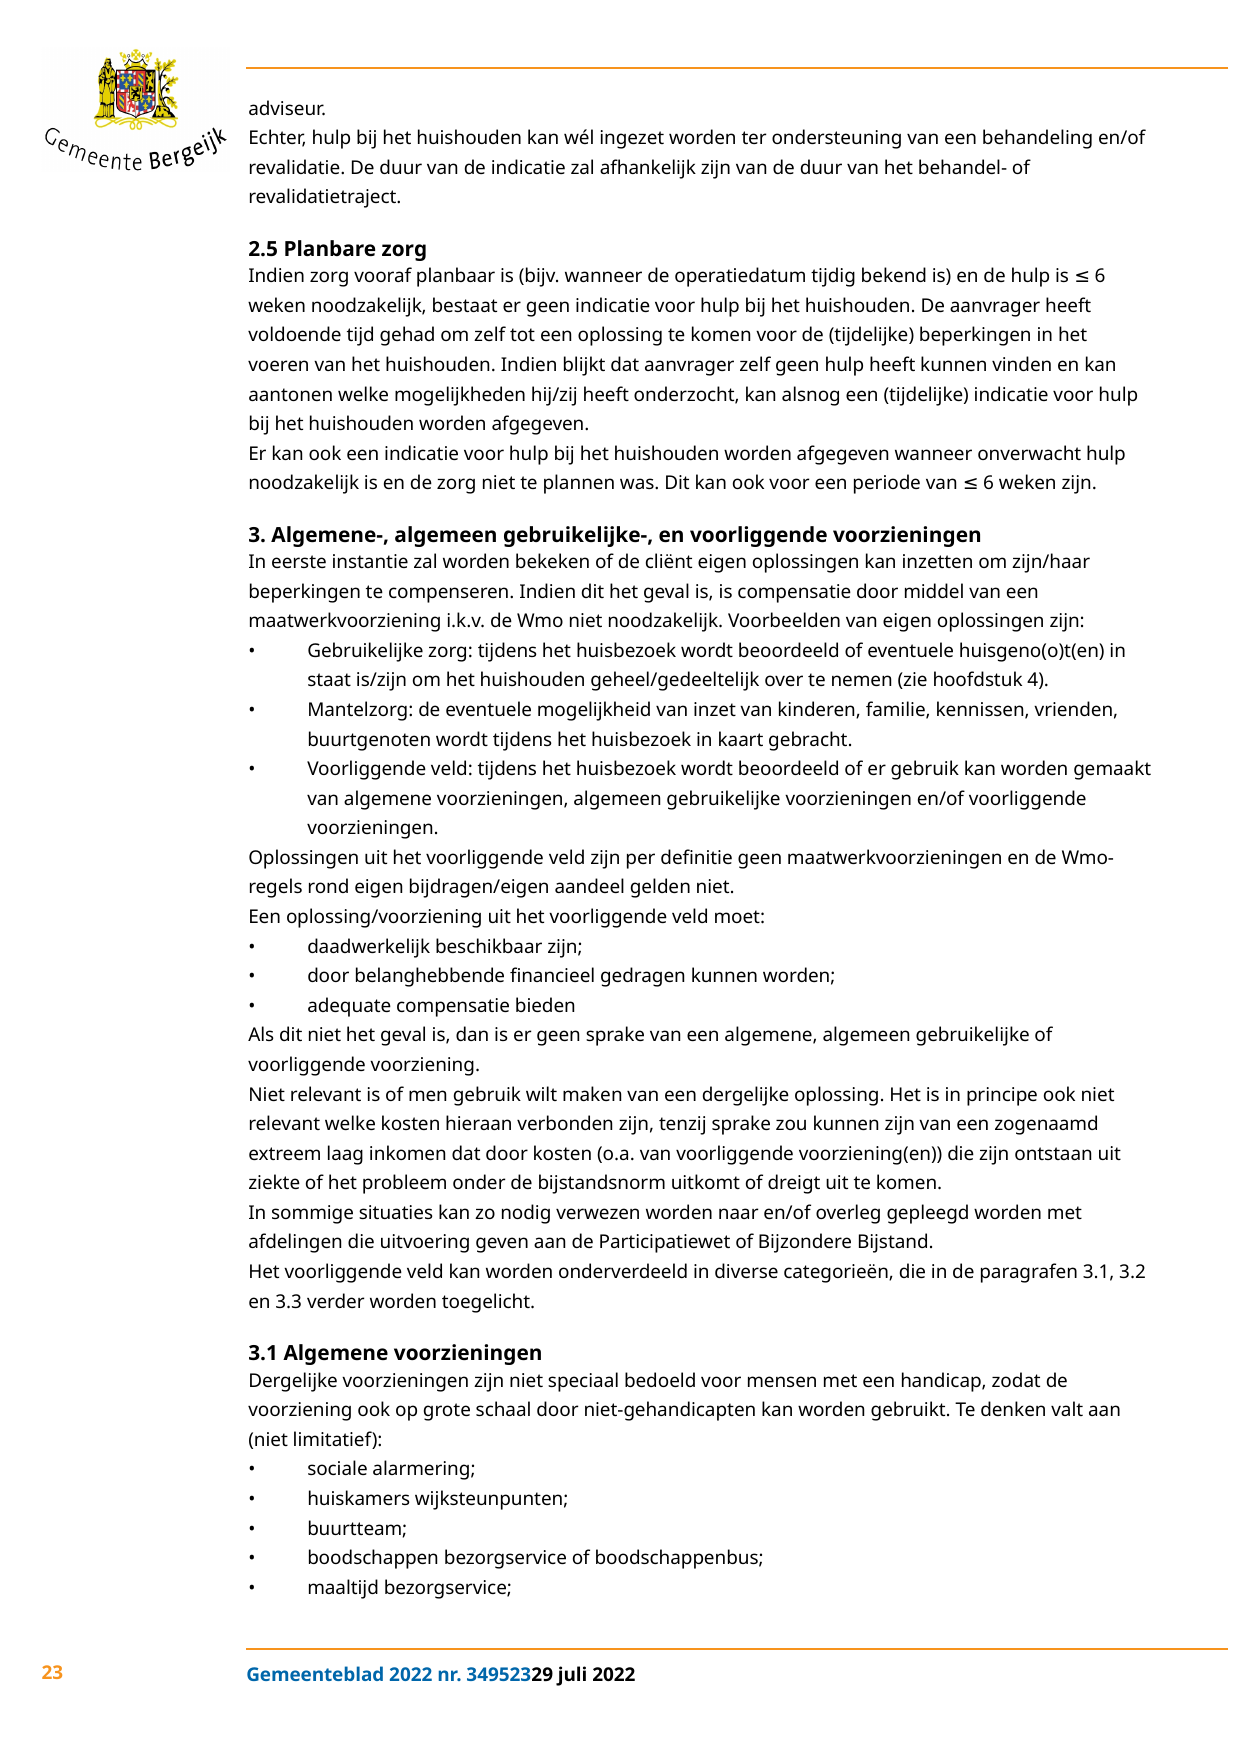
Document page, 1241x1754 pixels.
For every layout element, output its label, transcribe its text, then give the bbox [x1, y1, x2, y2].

text Indien zorg vooraf planbaar is (bijv. wanneer de operatiedatum tijdig bekend is) en de hulp is ≤ 6 weken noodzakelijk, bestaat er geen indicatie voor hulp bij het huishouden. De aanvrager heeft voldoende tijd gehad om zelf tot een oplossing te komen voor de (tijdelijke) beperkingen in het voeren van het huishouden. Indien blijkt dat aanvrager zelf geen hulp heeft kunnen vinden en kan aantonen welke mogelijkheden hij/zij heeft onderzocht, kan alsnog een (tijdelijke) indicatie voor hulp bij het huishouden worden afgegeven. [248, 262, 1152, 436]
picture [41, 47, 231, 172]
list adequate compensatie bieden [248, 992, 1152, 1018]
text In eerste instantie zal worden bekeken of de cliënt eigen oplossingen kan inzetten om zijn/haar beperkingen te compenseren. Indien dit het geval is, is compensatie door middel van een maatwerkvoorziening i.k.v. de Wmo niet noodzakelijk. Voorbeelden van eigen oplossingen zijn: [248, 548, 1152, 633]
list boodschappen bezorgservice of boodschappenbus; [248, 1544, 1152, 1570]
list huiskamers wijksteunpunten; [248, 1485, 1152, 1511]
text Er kan ook een indicatie voor hulp bij het huishouden worden afgegeven wanneer onverwacht hulp noodzakelijk is en de zorg niet te plannen was. Dit kan ook voor een periode van ≤ 6 weken zijn. [248, 440, 1152, 495]
list door belanghebbende financieel gedragen kunnen worden; [248, 962, 1152, 988]
text In sommige situaties kan zo nodig verwezen worden naar en/of overleg gepleegd worden met afdelingen die uitvoering geven aan de Participatiewet of Bijzondere Bijstand. [248, 1199, 1152, 1254]
list Gebruikelijke zorg: tijdens het huisbezoek wordt beoordeeld of eventuele huisgeno(o)t(en) in staat is/zijn om het huishouden geheel/gedeeltelijk over te nemen (zie hoofdstuk 4). [248, 637, 1152, 692]
text Oplossingen uit het voorliggende veld zijn per definitie geen maatwerkvoorzieningen en de Wmo-regels rond eigen bijdragen/eigen aandeel gelden niet. [248, 844, 1152, 899]
text Dergelijke voorzieningen zijn niet speciaal bedoeld voor mensen met een handicap, zodat de voorziening ook op grote schaal door niet-gehandicapten kan worden gebruikt. Te denken valt aan (niet limitatief): [248, 1367, 1152, 1452]
list sociale alarmering; [248, 1456, 1152, 1481]
list Mantelzorg: de eventuele mogelijkheid van inzet van kinderen, familie, kennissen, vrienden, buurtgenoten wordt tijdens het huisbezoek in kaart gebracht. [248, 696, 1152, 752]
text 2.5 Planbare zorg [248, 234, 1152, 262]
text adviseur. [248, 95, 1152, 121]
text Als dit niet het geval is, dan is er geen sprake van een algemene, algemeen gebruikelijke of voorliggende voorziening. [248, 1022, 1152, 1077]
text 3. Algemene-, algemeen gebruikelijke-, en voorliggende voorzieningen [248, 520, 1152, 548]
list buurtteam; [248, 1515, 1152, 1540]
text Echter, hulp bij het huishouden kan wél ingezet worden ter ondersteuning van een behandeling en/of revalidatie. De duur van de indicatie zal afhankelijk zijn van de duur van het behandel- of revalidatietraject. [248, 124, 1152, 209]
text 3.1 Algemene voorzieningen [248, 1338, 1152, 1367]
text Het voorliggende veld kan worden onderverdeeld in diverse categorieën, die in de paragrafen 3.1, 3.2 en 3.3 verder worden toegelicht. [248, 1258, 1152, 1314]
list daadwerkelijk beschikbaar zijn; [248, 933, 1152, 959]
text Een oplossing/voorziening uit het voorliggende veld moet: [248, 903, 1152, 929]
text Niet relevant is of men gebruik wilt maken van een dergelijke oplossing. Het is in principe ook niet relevant welke kosten hieraan verbonden zijn, tenzij sprake zou kunnen zijn van een zogenaamd extreem laag inkomen dat door kosten (o.a. van voorliggende voorziening(en)) die zijn ontstaan uit ziekte of het probleem onder de bijstandsnorm uitkomt of dreigt uit te komen. [248, 1081, 1152, 1195]
list maaltijd bezorgservice; [248, 1574, 1152, 1599]
list Voorliggende veld: tijdens het huisbezoek wordt beoordeeld of er gebruik kan worden gemaakt van algemene voorzieningen, algemeen gebruikelijke voorzieningen en/of voorliggende voorzieningen. [248, 755, 1152, 840]
